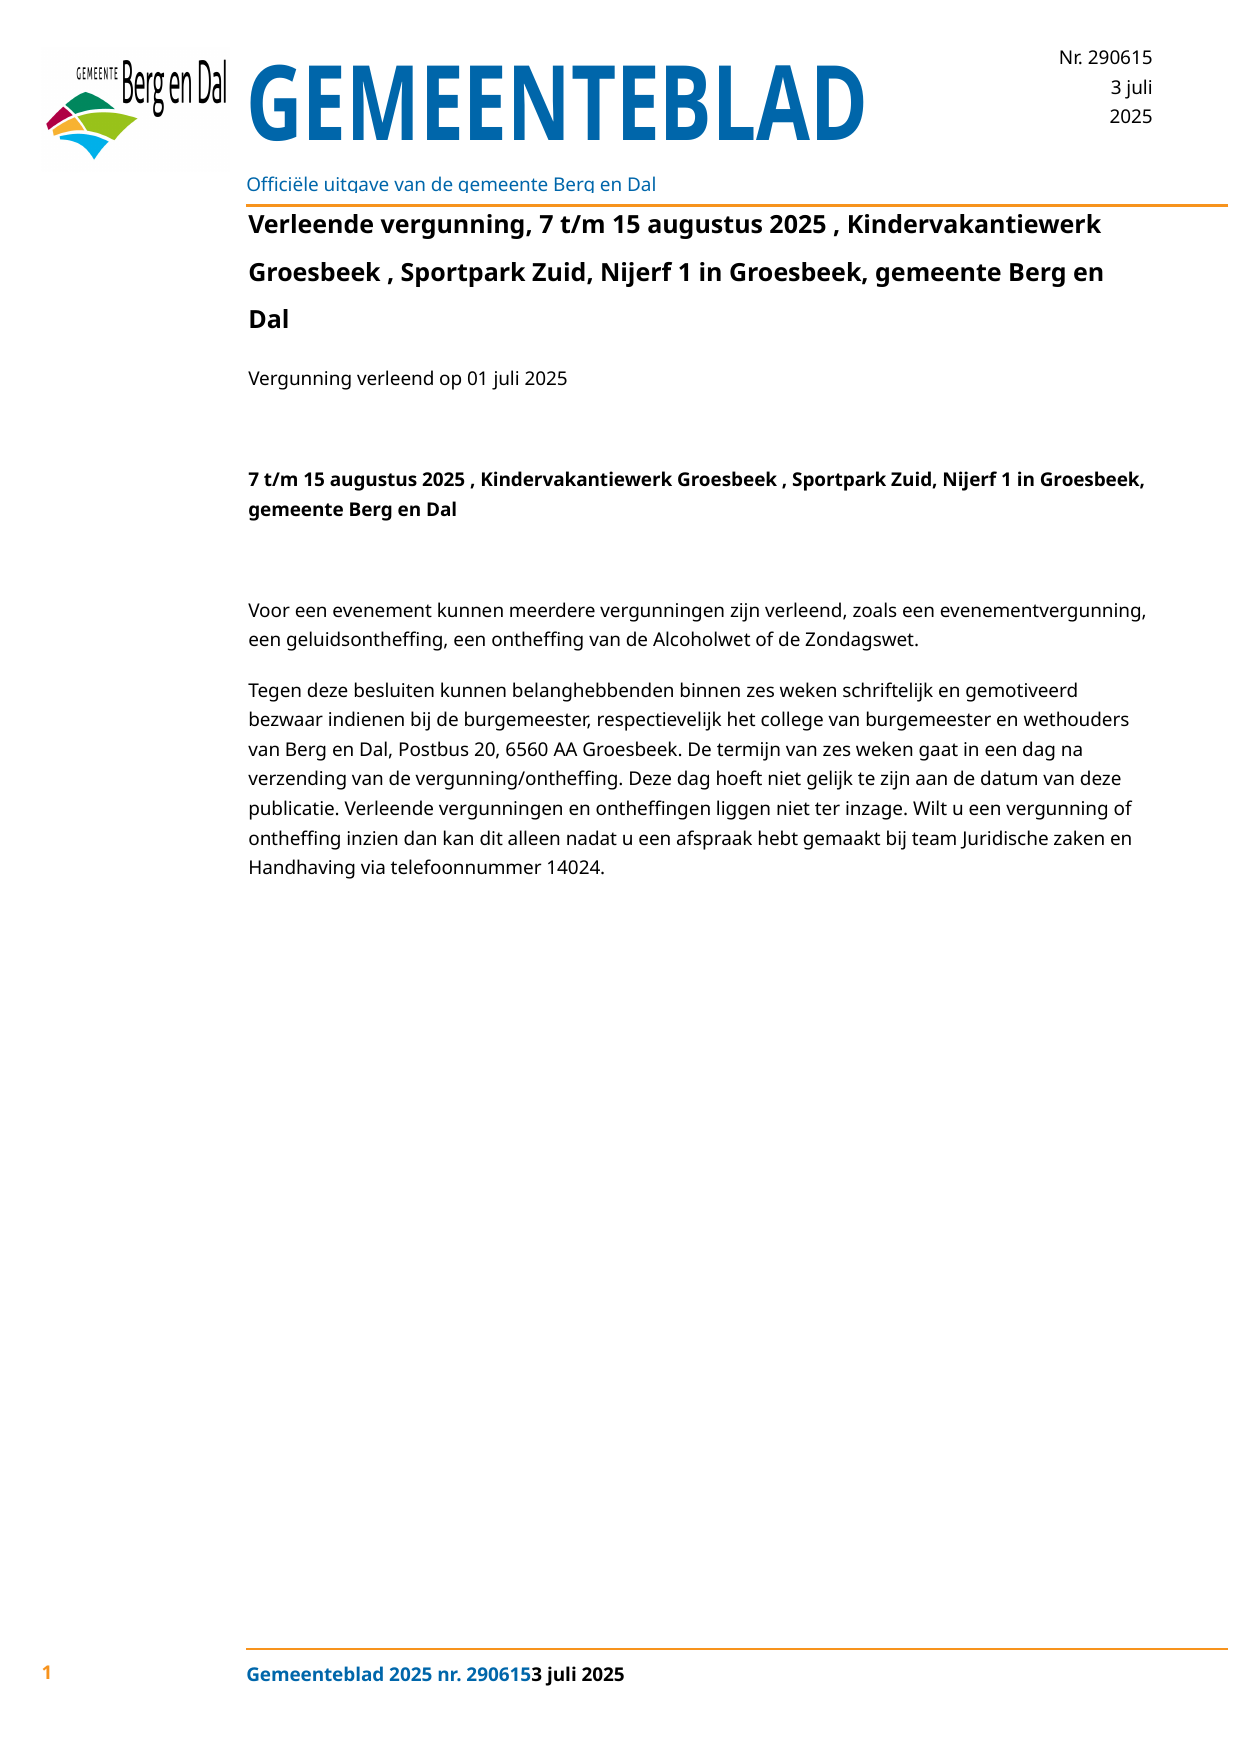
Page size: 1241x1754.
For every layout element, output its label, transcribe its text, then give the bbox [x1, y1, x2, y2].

text 7 t/m 15 augustus 2025 , Kindervakantiewerk Groesbeek , Sportpark Zuid, Nijerf 1 in Groesbeek, gemeente Berg en Dal [248, 466, 1152, 522]
text Verleende vergunning, 7 t/m 15 augustus 2025 , Kindervakantiewerk Groesbeek , Sportpark Zuid, Nijerf 1 in Groesbeek, gemeente Berg en Dal [248, 207, 1152, 336]
text Voor een evenement kunnen meerdere vergunningen zijn verleend, zoals een evenementvergunning, een geluidsontheffing, een ontheffing van de Alcoholwet of de Zondagswet. [248, 597, 1152, 652]
text Tegen deze besluiten kunnen belanghebbenden binnen zes weken schriftelijk en gemotiveerd bezwaar indienen bij de burgemeester, respectievelijk het college van burgemeester en wethouders van Berg en Dal, Postbus 20, 6560 AA Groesbeek. De termijn van zes weken gaat in een dag na verzending van de vergunning/ontheffing. Deze dag hoeft niet gelijk te zijn aan de datum van deze publicatie. Verleende vergunningen en ontheffingen liggen niet ter inzage. Wilt u een vergunning of ontheffing inzien dan kan dit alleen nadat u een afspraak hebt gemaakt bij team Juridische zaken en Handhaving via telefoonnummer 14024. [248, 677, 1152, 880]
text Vergunning verleend op 01 juli 2025 [248, 366, 1152, 391]
picture [41, 47, 231, 172]
